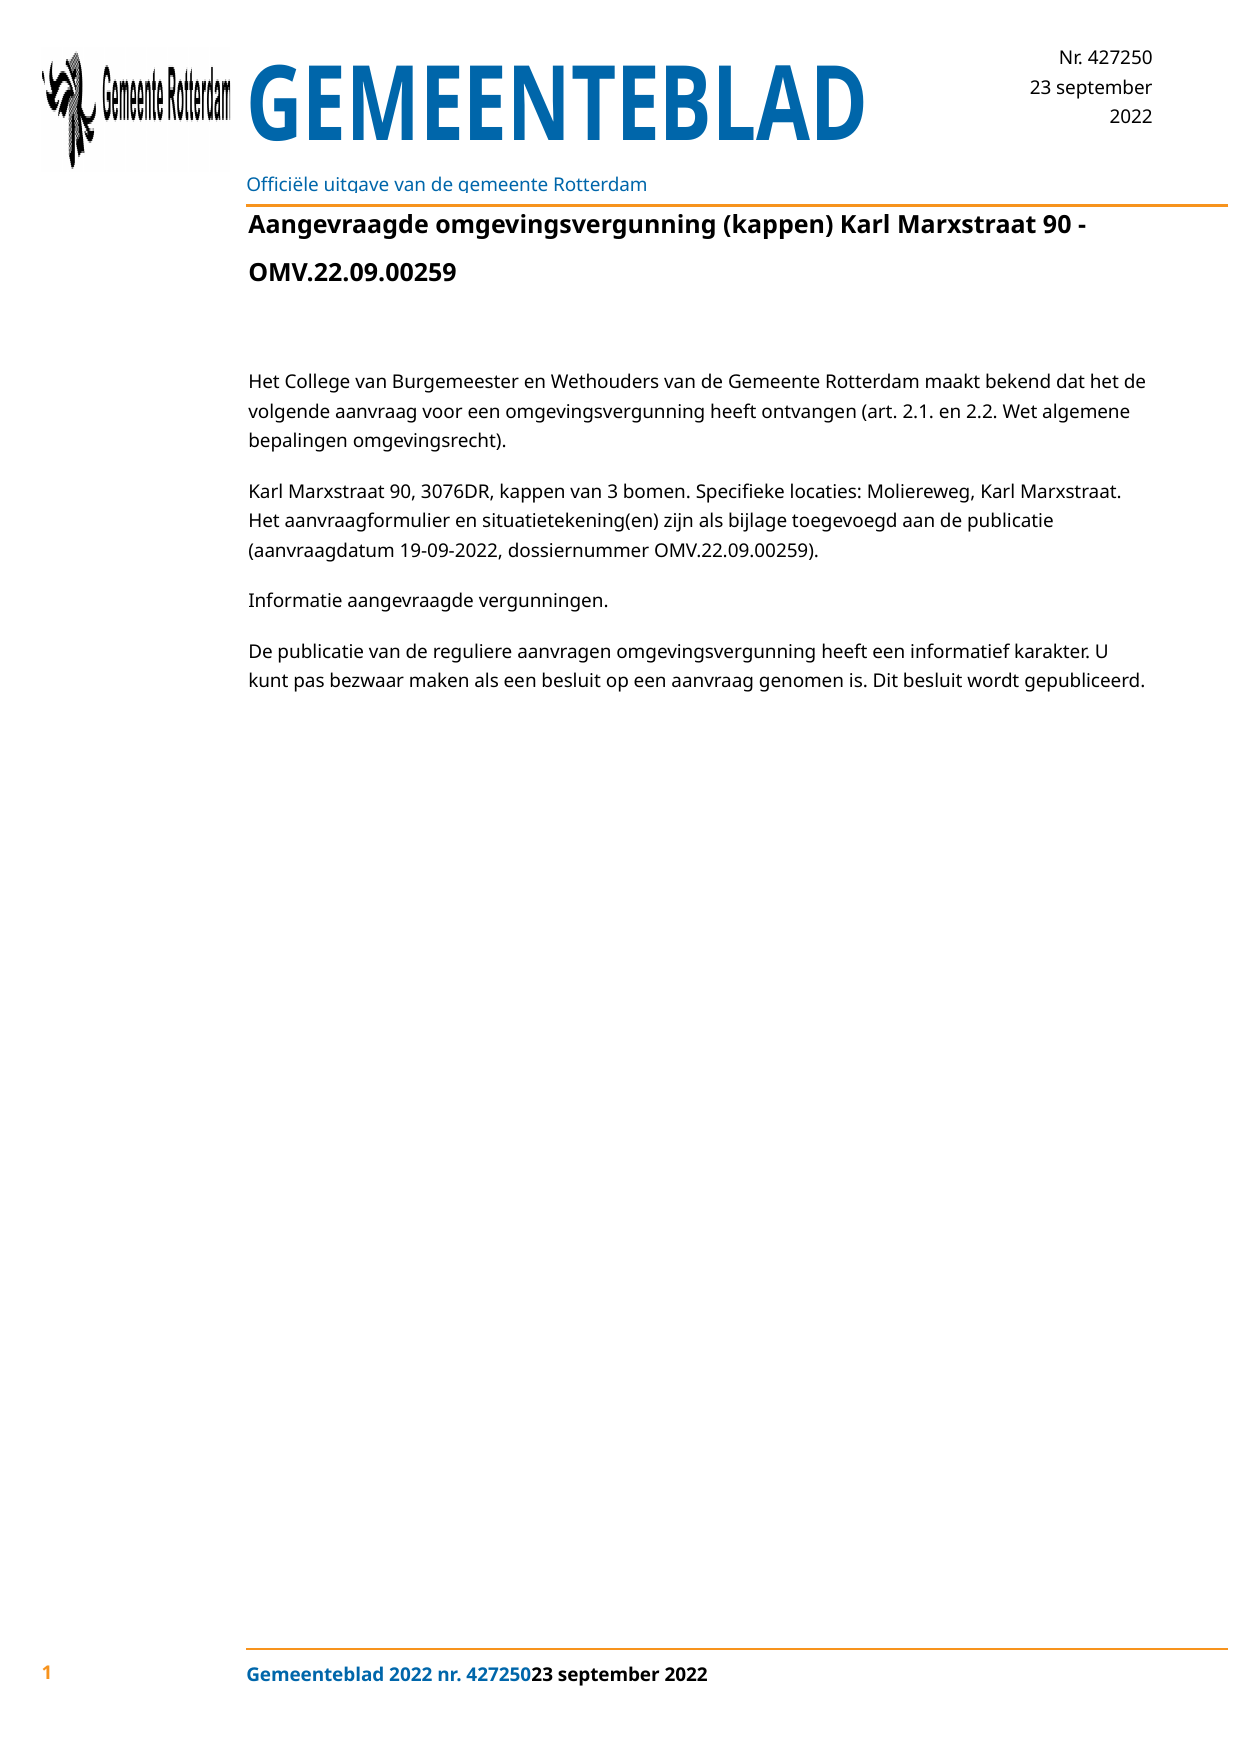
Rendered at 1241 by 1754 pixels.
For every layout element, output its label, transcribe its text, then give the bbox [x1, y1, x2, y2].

text De publicatie van de reguliere aanvragen omgevingsvergunning heeft een informatief karakter. U kunt pas bezwaar maken als een besluit op een aanvraag genomen is. Dit besluit wordt gepubliceerd. [248, 638, 1152, 693]
picture [41, 47, 231, 172]
text Informatie aangevraagde vergunningen. [248, 587, 1152, 613]
text Karl Marxstraat 90, 3076DR, kappen van 3 bomen. Specifieke locaties: Moliereweg, Karl Marxstraat. Het aanvraagformulier en situatietekening(en) zijn als bijlage toegevoegd aan de publicatie (aanvraagdatum 19-09-2022, dossiernummer OMV.22.09.00259). [248, 478, 1152, 563]
text Het College van Burgemeester en Wethouders van de Gemeente Rotterdam maakt bekend dat het de volgende aanvraag voor een omgevingsvergunning heeft ontvangen (art. 2.1. en 2.2. Wet algemene bepalingen omgevingsrecht). [248, 368, 1152, 453]
text Aangevraagde omgevingsvergunning (kappen) Karl Marxstraat 90 - OMV.22.09.00259 [248, 207, 1152, 288]
